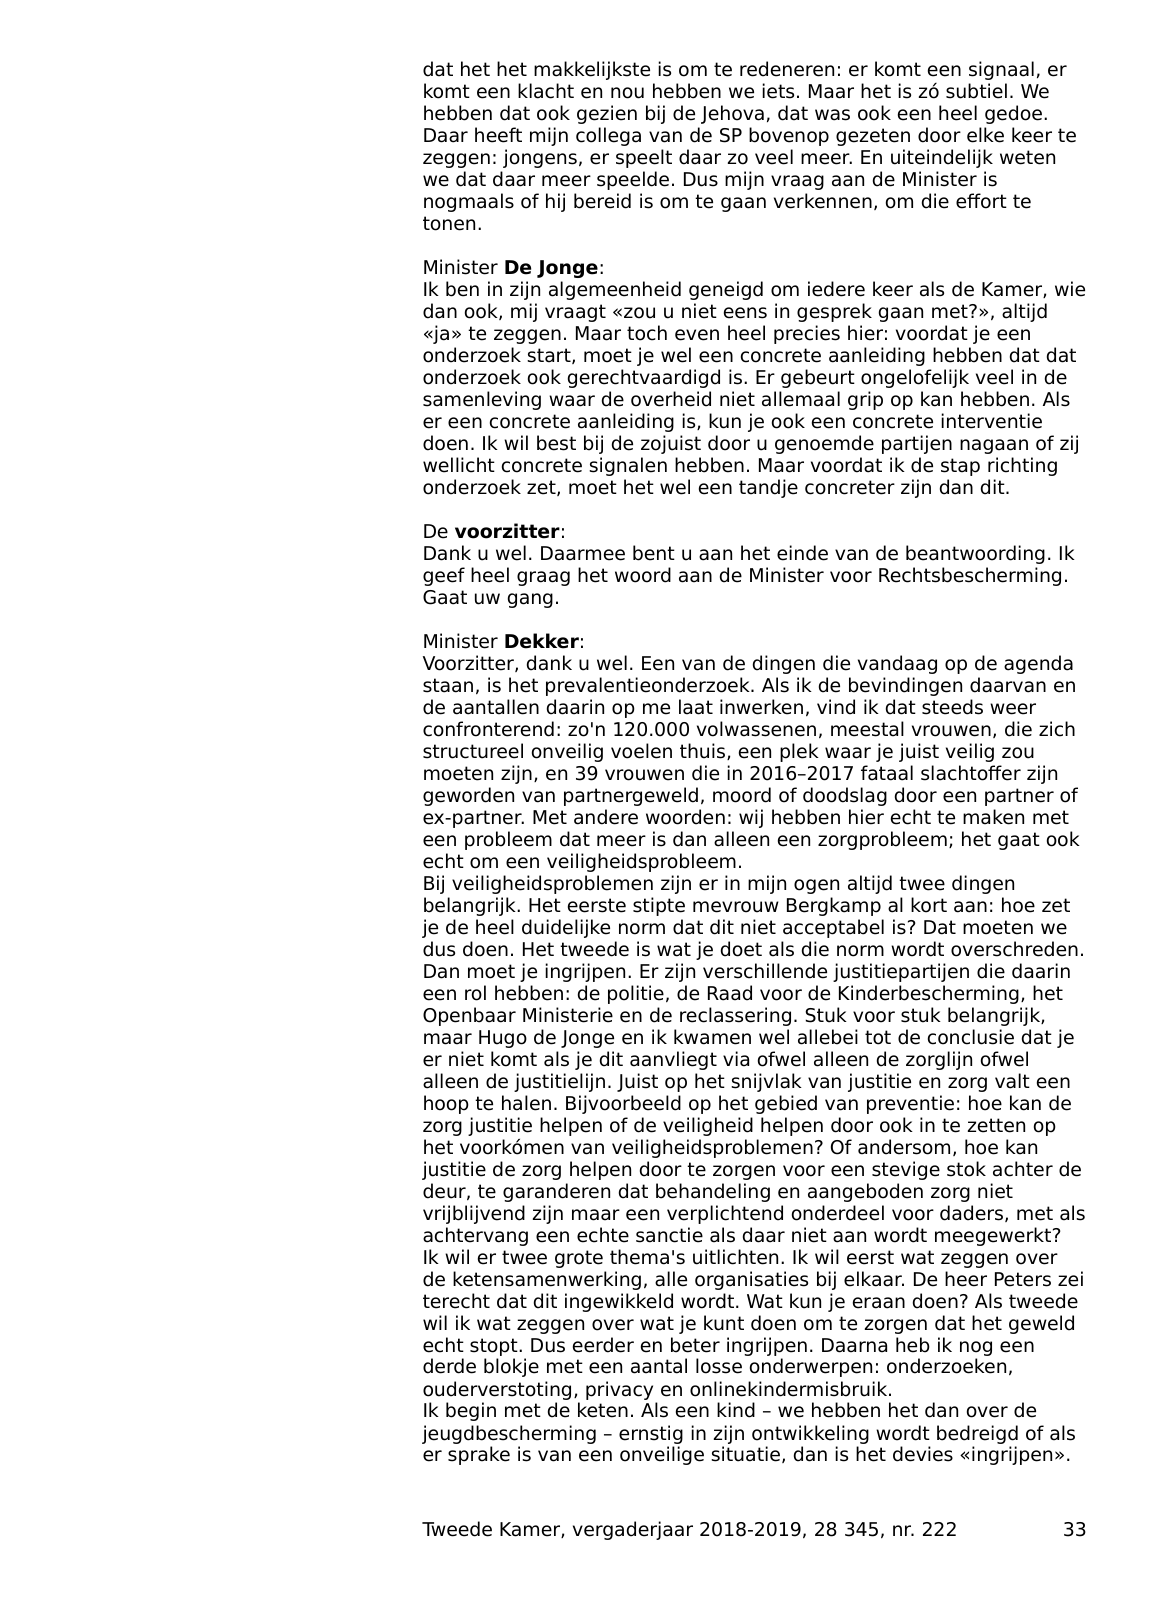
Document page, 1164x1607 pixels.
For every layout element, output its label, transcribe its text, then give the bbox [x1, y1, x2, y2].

text Bij veiligheidsproblemen zijn er in mijn ogen altijd twee dingen belangrijk. Het eerste stipte mevrouw Bergkamp al kort aan: hoe zet je de heel duidelijke norm dat dit niet acceptabel is? Dat moeten we dus doen. Het tweede is wat je doet als die norm wordt overschreden. Dan moet je ingrijpen. Er zijn verschillende justitiepartijen die daarin een rol hebben: de politie, de Raad voor de Kinderbescherming, het Openbaar Ministerie en de reclassering. Stuk voor stuk belangrijk, maar Hugo de Jonge en ik kwamen wel allebei tot de conclusie dat je er niet komt als je dit aanvliegt via ofwel alleen de zorglijn ofwel alleen de justitielijn. Juist op het snijvlak van justitie en zorg valt een hoop te halen. Bijvoorbeeld op het gebied van preventie: hoe kan de zorg justitie helpen of de veiligheid helpen door ook in te zetten op het voorkómen van veiligheidsproblemen? Of andersom, hoe kan justitie de zorg helpen door te zorgen voor een stevige stok achter de deur, te garanderen dat behandeling en aangeboden zorg niet vrijblijvend zijn maar een verplichtend onderdeel voor daders, met als achtervang een echte sanctie als daar niet aan wordt meegewerkt? [422, 873, 1087, 1247]
text De voorzitter: [422, 521, 1087, 543]
text Ik ben in zijn algemeenheid geneigd om iedere keer als de Kamer, wie dan ook, mij vraagt «zou u niet eens in gesprek gaan met?», altijd «ja» te zeggen. Maar toch even heel precies hier: voordat je een onderzoek start, moet je wel een concrete aanleiding hebben dat dat onderzoek ook gerechtvaardigd is. Er gebeurt ongelofelijk veel in de samenleving waar de overheid niet allemaal grip op kan hebben. Als er een concrete aanleiding is, kun je ook een concrete interventie doen. Ik wil best bij de zojuist door u genoemde partijen nagaan of zij wellicht concrete signalen hebben. Maar voordat ik de stap richting onderzoek zet, moet het wel een tandje concreter zijn dan dit. [422, 279, 1087, 499]
text dat het het makkelijkste is om te redeneren: er komt een signaal, er komt een klacht en nou hebben we iets. Maar het is zó subtiel. We hebben dat ook gezien bij de Jehova, dat was ook een heel gedoe. Daar heeft mijn collega van de SP bovenop gezeten door elke keer te zeggen: jongens, er speelt daar zo veel meer. En uiteindelijk weten we dat daar meer speelde. Dus mijn vraag aan de Minister is nogmaals of hij bereid is om te gaan verkennen, om die effort te tonen. [422, 59, 1087, 235]
text Minister Dekker: [422, 631, 1087, 653]
text Ik wil er twee grote thema's uitlichten. Ik wil eerst wat zeggen over de ketensamenwerking, alle organisaties bij elkaar. De heer Peters zei terecht dat dit ingewikkeld wordt. Wat kun je eraan doen? Als tweede wil ik wat zeggen over wat je kunt doen om te zorgen dat het geweld echt stopt. Dus eerder en beter ingrijpen. Daarna heb ik nog een derde blokje met een aantal losse onderwerpen: onderzoeken, ouderverstoting, privacy en onlinekindermisbruik. [422, 1247, 1087, 1400]
text Ik begin met de keten. Als een kind – we hebben het dan over de jeugdbescherming – ernstig in zijn ontwikkeling wordt bedreigd of als er sprake is van een onveilige situatie, dan is het devies «ingrijpen». [422, 1400, 1087, 1466]
text Minister De Jonge: [422, 257, 1087, 279]
text Dank u wel. Daarmee bent u aan het einde van de beantwoording. Ik geef heel graag het woord aan de Minister voor Rechtsbescherming. Gaat uw gang. [422, 543, 1087, 609]
text Voorzitter, dank u wel. Een van de dingen die vandaag op de agenda staan, is het prevalentieonderzoek. Als ik de bevindingen daarvan en de aantallen daarin op me laat inwerken, vind ik dat steeds weer confronterend: zo'n 120.000 volwassenen, meestal vrouwen, die zich structureel onveilig voelen thuis, een plek waar je juist veilig zou moeten zijn, en 39 vrouwen die in 2016–2017 fataal slachtoffer zijn geworden van partnergeweld, moord of doodslag door een partner of ex-partner. Met andere woorden: wij hebben hier echt te maken met een probleem dat meer is dan alleen een zorgprobleem; het gaat ook echt om een veiligheidsprobleem. [422, 653, 1087, 873]
